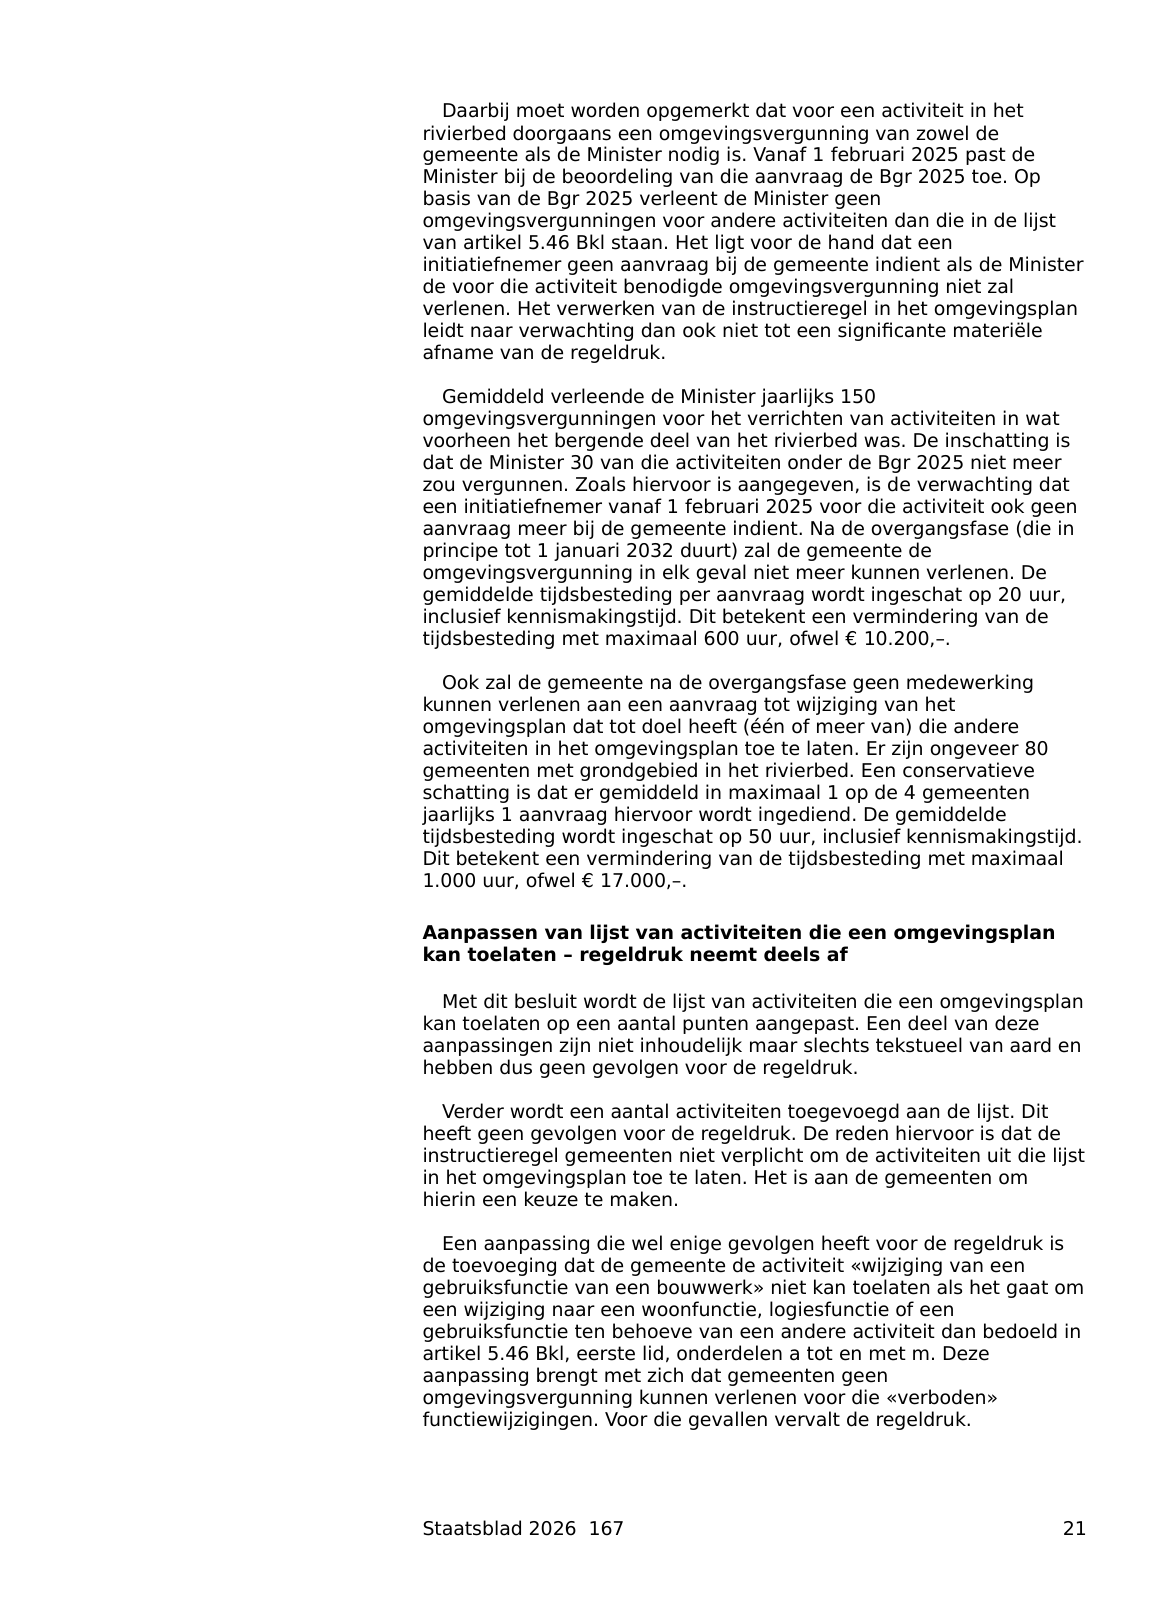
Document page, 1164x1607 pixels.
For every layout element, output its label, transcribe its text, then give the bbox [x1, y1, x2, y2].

text Met dit besluit wordt de lijst van activiteiten die een omgevingsplan kan toelaten op een aantal punten aangepast. Een deel van deze aanpassingen zijn niet inhoudelijk maar slechts tekstueel van aard en hebben dus geen gevolgen voor de regeldruk. [422, 991, 1087, 1079]
text Een aanpassing die wel enige gevolgen heeft voor de regeldruk is de toevoeging dat de gemeente de activiteit «wijziging van een gebruiksfunctie van een bouwwerk» niet kan toelaten als het gaat om een wijziging naar een woonfunctie, logiesfunctie of een gebruiksfunctie ten behoeve van een andere activiteit dan bedoeld in artikel 5.46 Bkl, eerste lid, onderdelen a tot en met m. Deze aanpassing brengt met zich dat gemeenten geen omgevingsvergunning kunnen verlenen voor die «verboden» functiewijzigingen. Voor die gevallen vervalt de regeldruk. [422, 1233, 1087, 1431]
text Gemiddeld verleende de Minister jaarlijks 150 omgevingsvergunningen voor het verrichten van activiteiten in wat voorheen het bergende deel van het rivierbed was. De inschatting is dat de Minister 30 van die activiteiten onder de Bgr 2025 niet meer zou vergunnen. Zoals hiervoor is aangegeven, is de verwachting dat een initiatiefnemer vanaf 1 februari 2025 voor die activiteit ook geen aanvraag meer bij de gemeente indient. Na de overgangsfase (die in principe tot 1 januari 2032 duurt) zal de gemeente de omgevingsvergunning in elk geval niet meer kunnen verlenen. De gemiddelde tijdsbesteding per aanvraag wordt ingeschat op 20 uur, inclusief kennismakingstijd. Dit betekent een vermindering van de tijdsbesteding met maximaal 600 uur, ofwel € 10.200,–. [422, 386, 1087, 650]
text Verder wordt een aantal activiteiten toegevoegd aan de lijst. Dit heeft geen gevolgen voor de regeldruk. De reden hiervoor is dat de instructieregel gemeenten niet verplicht om de activiteiten uit die lijst in het omgevingsplan toe te laten. Het is aan de gemeenten om hierin een keuze te maken. [422, 1101, 1087, 1211]
text Daarbij moet worden opgemerkt dat voor een activiteit in het rivierbed doorgaans een omgevingsvergunning van zowel de gemeente als de Minister nodig is. Vanaf 1 februari 2025 past de Minister bij de beoordeling van die aanvraag de Bgr 2025 toe. Op basis van de Bgr 2025 verleent de Minister geen omgevingsvergunningen voor andere activiteiten dan die in de lijst van artikel 5.46 Bkl staan. Het ligt voor de hand dat een initiatiefnemer geen aanvraag bij de gemeente indient als de Minister de voor die activiteit benodigde omgevingsvergunning niet zal verlenen. Het verwerken van de instructieregel in het omgevingsplan leidt naar verwachting dan ook niet tot een significante materiële afname van de regeldruk. [422, 100, 1087, 364]
text Ook zal de gemeente na de overgangsfase geen medewerking kunnen verlenen aan een aanvraag tot wijziging van het omgevingsplan dat tot doel heeft (één of meer van) die andere activiteiten in het omgevingsplan toe te laten. Er zijn ongeveer 80 gemeenten met grondgebied in het rivierbed. Een conservatieve schatting is dat er gemiddeld in maximaal 1 op de 4 gemeenten jaarlijks 1 aanvraag hiervoor wordt ingediend. De gemiddelde tijdsbesteding wordt ingeschat op 50 uur, inclusief kennismakingstijd. Dit betekent een vermindering van de tijdsbesteding met maximaal 1.000 uur, ofwel € 17.000,–. [422, 672, 1087, 892]
subtitle Aanpassen van lijst van activiteiten die een omgevingsplan kan toelaten – regeldruk neemt deels af [422, 922, 1087, 966]
